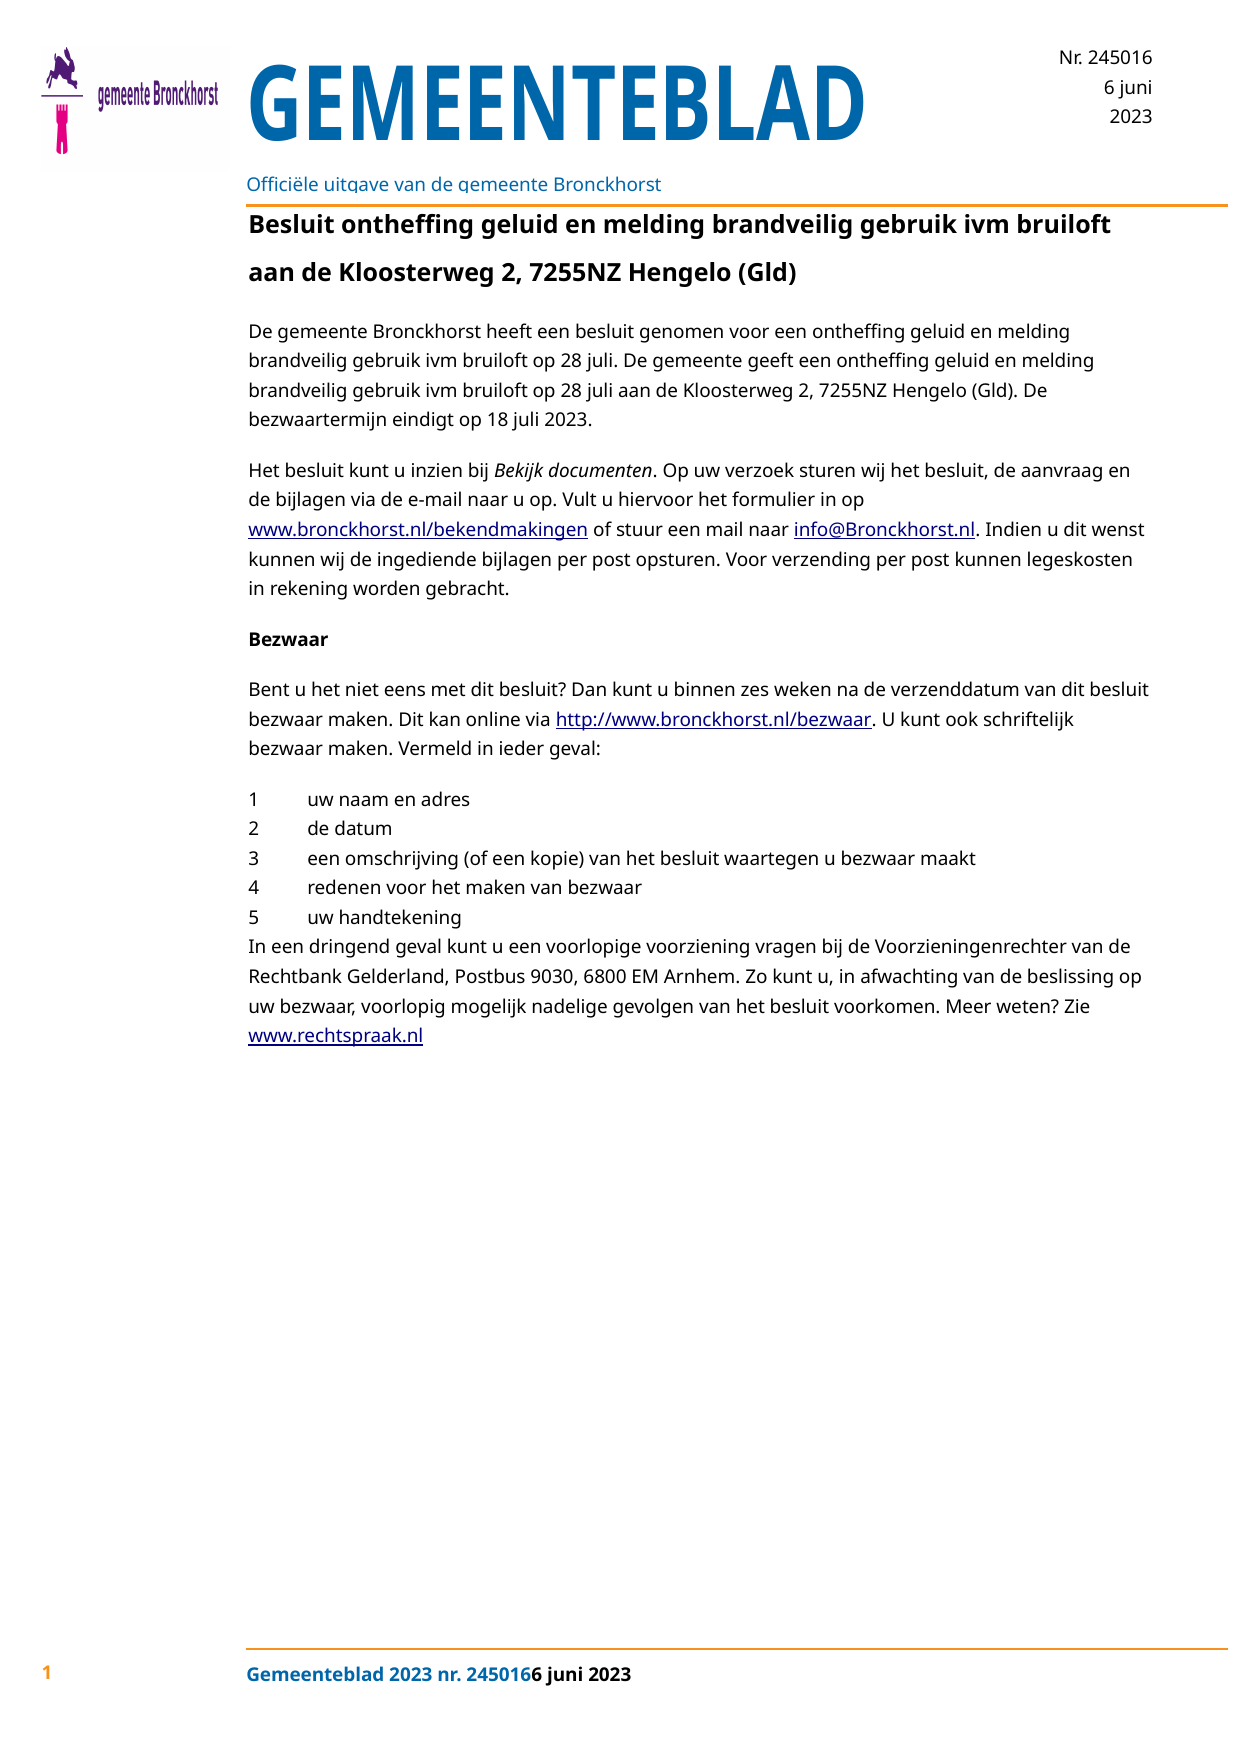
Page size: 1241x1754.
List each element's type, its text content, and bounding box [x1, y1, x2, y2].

text In een dringend geval kunt u een voorlopige voorziening vragen bij de Voorzieningenrechter van de Rechtbank Gelderland, Postbus 9030, 6800 EM Arnhem. Zo kunt u, in afwachting van de beslissing op uw bezwaar, voorlopig mogelijk nadelige gevolgen van het besluit voorkomen. Meer weten? Zie www.rechtspraak.nl [248, 934, 1152, 1048]
list de datum [248, 815, 1152, 841]
picture [41, 47, 231, 172]
text Het besluit kunt u inzien bij Bekijk documenten. Op uw verzoek sturen wij het besluit, de aanvraag en de bijlagen via de e-mail naar u op. Vult u hiervoor het formulier in op www.bronckhorst.nl/bekendmakingen of stuur een mail naar info@Bronckhorst.nl. Indien u dit wenst kunnen wij de ingediende bijlagen per post opsturen. Voor verzending per post kunnen legeskosten in rekening worden gebracht. [248, 457, 1152, 601]
text Bezwaar [248, 626, 1152, 652]
text Bent u het niet eens met dit besluit? Dan kunt u binnen zes weken na de verzenddatum van dit besluit bezwaar maken. Dit kan online via http://www.bronckhorst.nl/bezwaar. U kunt ook schriftelijk bezwaar maken. Vermeld in ieder geval: [248, 676, 1152, 761]
list uw handtekening [248, 904, 1152, 930]
list uw naam en adres [248, 786, 1152, 812]
text De gemeente Bronckhorst heeft een besluit genomen voor een ontheffing geluid en melding brandveilig gebruik ivm bruiloft op 28 juli. De gemeente geeft een ontheffing geluid en melding brandveilig gebruik ivm bruiloft op 28 juli aan de Kloosterweg 2, 7255NZ Hengelo (Gld). De bezwaartermijn eindigt op 18 juli 2023. [248, 318, 1152, 432]
list redenen voor het maken van bezwaar [248, 874, 1152, 900]
text Besluit ontheffing geluid en melding brandveilig gebruik ivm bruiloft aan de Kloosterweg 2, 7255NZ Hengelo (Gld) [248, 207, 1152, 288]
list een omschrijving (of een kopie) van het besluit waartegen u bezwaar maakt [248, 845, 1152, 871]
